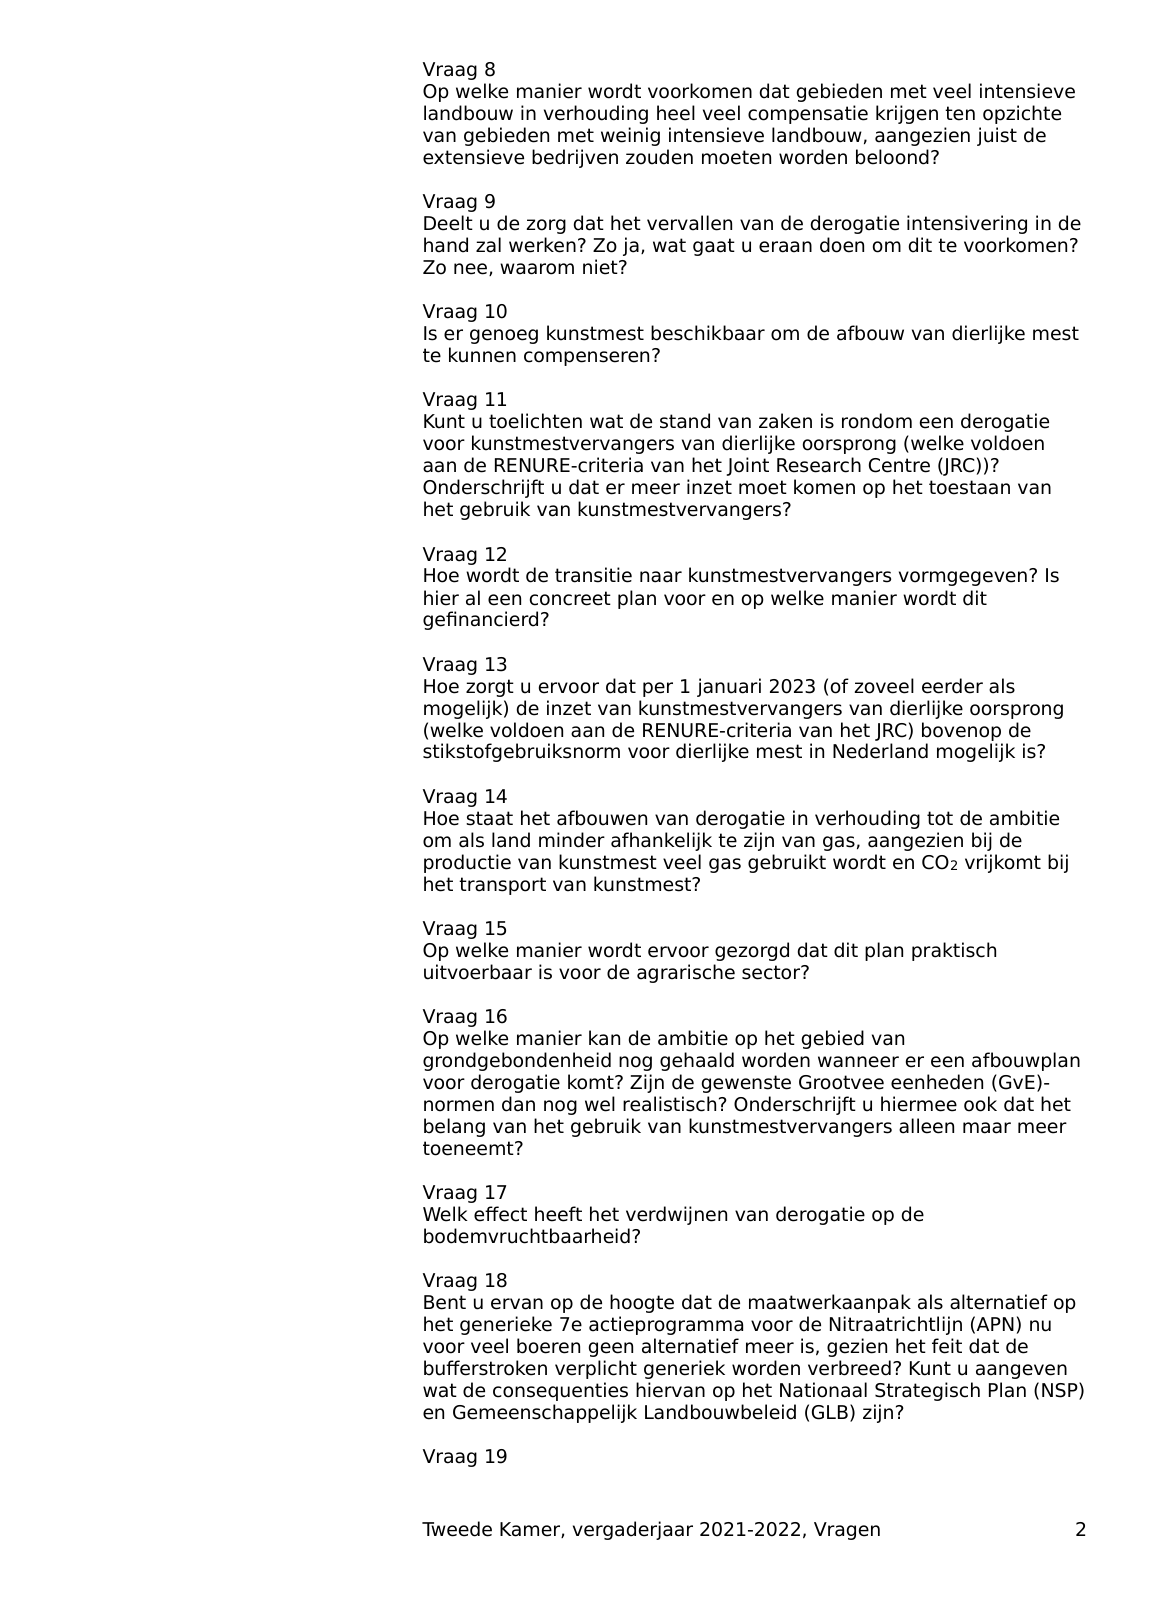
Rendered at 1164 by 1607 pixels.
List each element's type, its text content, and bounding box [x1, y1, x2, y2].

text Is er genoeg kunstmest beschikbaar om de afbouw van dierlijke mest te kunnen compenseren? [422, 323, 1087, 367]
text Vraag 11 [422, 389, 1087, 411]
text Op welke manier wordt voorkomen dat gebieden met veel intensieve landbouw in verhouding heel veel compensatie krijgen ten opzichte van gebieden met weinig intensieve landbouw, aangezien juist de extensieve bedrijven zouden moeten worden beloond? [422, 81, 1087, 169]
text Hoe zorgt u ervoor dat per 1 januari 2023 (of zoveel eerder als mogelijk) de inzet van kunstmestvervangers van dierlijke oorsprong (welke voldoen aan de RENURE-criteria van het JRC) bovenop de stikstofgebruiksnorm voor dierlijke mest in Nederland mogelijk is? [422, 676, 1087, 763]
text Vraag 10 [422, 301, 1087, 323]
text Vraag 18 [422, 1270, 1087, 1292]
text Op welke manier wordt ervoor gezorgd dat dit plan praktisch uitvoerbaar is voor de agrarische sector? [422, 940, 1087, 984]
text Vraag 8 [422, 59, 1087, 81]
text Deelt u de zorg dat het vervallen van de derogatie intensivering in de hand zal werken? Zo ja, wat gaat u eraan doen om dit te voorkomen? Zo nee, waarom niet? [422, 213, 1087, 279]
text Bent u ervan op de hoogte dat de maatwerkaanpak als alternatief op het generieke 7e actieprogramma voor de Nitraatrichtlijn (APN) nu voor veel boeren geen alternatief meer is, gezien het feit dat de bufferstroken verplicht generiek worden verbreed? Kunt u aangeven wat de consequenties hiervan op het Nationaal Strategisch Plan (NSP) en Gemeenschappelijk Landbouwbeleid (GLB) zijn? [422, 1292, 1087, 1424]
text Hoe staat het afbouwen van derogatie in verhouding tot de ambitie om als land minder afhankelijk te zijn van gas, aangezien bij de productie van kunstmest veel gas gebruikt wordt en CO2 vrijkomt bij het transport van kunstmest? [422, 808, 1087, 896]
text Hoe wordt de transitie naar kunstmestvervangers vormgegeven? Is hier al een concreet plan voor en op welke manier wordt dit gefinancierd? [422, 565, 1087, 631]
text Vraag 19 [422, 1446, 1087, 1468]
text Vraag 15 [422, 918, 1087, 940]
text Vraag 17 [422, 1182, 1087, 1204]
text Welk effect heeft het verdwijnen van derogatie op de bodemvruchtbaarheid? [422, 1204, 1087, 1248]
text Vraag 12 [422, 543, 1087, 565]
text Vraag 9 [422, 191, 1087, 213]
text Vraag 16 [422, 1006, 1087, 1028]
text Vraag 13 [422, 653, 1087, 676]
text Vraag 14 [422, 786, 1087, 808]
text Kunt u toelichten wat de stand van zaken is rondom een derogatie voor kunstmestvervangers van dierlijke oorsprong (welke voldoen aan de RENURE-criteria van het Joint Research Centre (JRC))? Onderschrijft u dat er meer inzet moet komen op het toestaan van het gebruik van kunstmestvervangers? [422, 411, 1087, 521]
text Op welke manier kan de ambitie op het gebied van grondgebondenheid nog gehaald worden wanneer er een afbouwplan voor derogatie komt? Zijn de gewenste Grootvee eenheden (GvE)-normen dan nog wel realistisch? Onderschrijft u hiermee ook dat het belang van het gebruik van kunstmestvervangers alleen maar meer toeneemt? [422, 1028, 1087, 1160]
